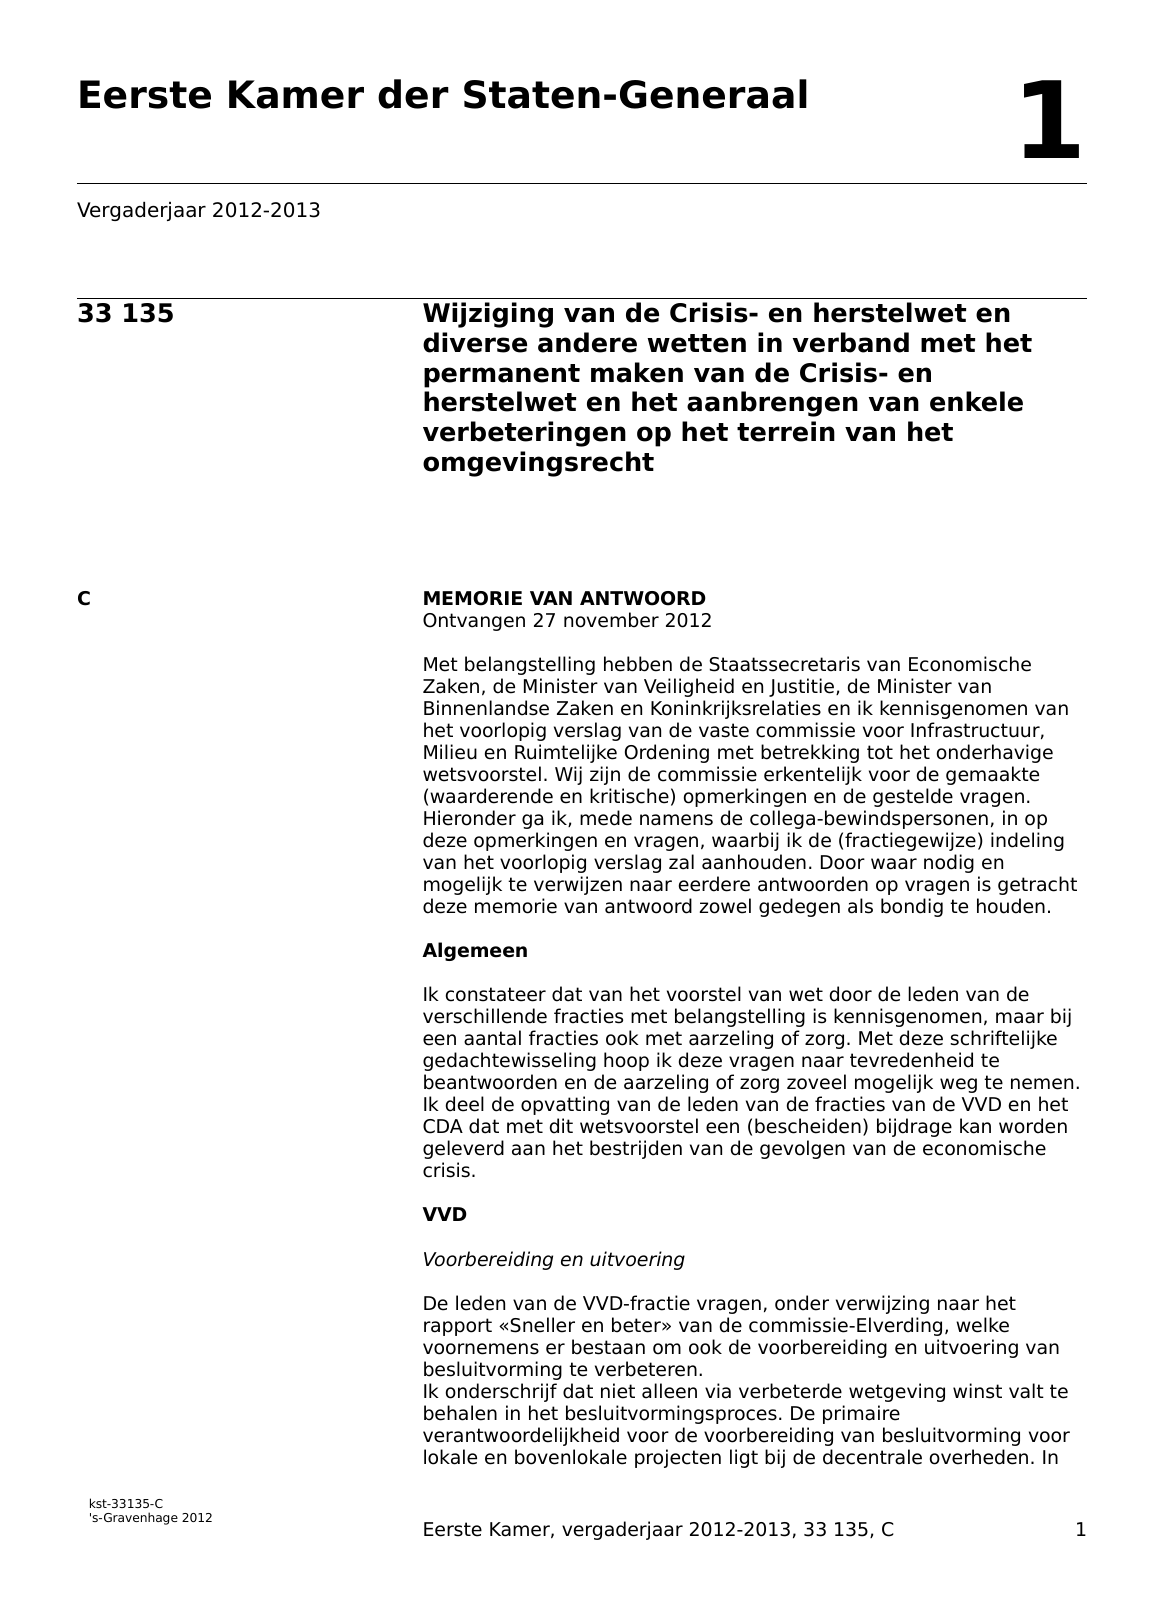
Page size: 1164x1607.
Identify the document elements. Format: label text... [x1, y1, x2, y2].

text Ontvangen 27 november 2012 [422, 610, 1087, 632]
text Ik constateer dat van het voorstel van wet door de leden van de verschillende fracties met belangstelling is kennisgenomen, maar bij een aantal fracties ook met aarzeling of zorg. Met deze schriftelijke gedachtewisseling hoop ik deze vragen naar tevredenheid te beantwoorden en de aarzeling of zorg zoveel mogelijk weg te nemen. Ik deel de opvatting van de leden van de fracties van de VVD en het CDA dat met dit wetsvoorstel een (bescheiden) bijdrage kan worden geleverd aan het bestrijden van de gevolgen van de economische crisis. [422, 984, 1087, 1182]
subtitle VVD [422, 1204, 1087, 1226]
subtitle 33 135 Wijziging van de Crisis- en herstelwet en diverse andere wetten in verband met het permanent maken van de Crisis- en herstelwet en het aanbrengen van enkele verbeteringen op het terrein van het omgevingsrecht [77, 299, 1087, 477]
text De leden van de VVD-fractie vragen, onder verwijzing naar het rapport «Sneller en beter» van de commissie-Elverding, welke voornemens er bestaan om ook de voorbereiding en uitvoering van besluitvorming te verbeteren. [422, 1293, 1087, 1381]
text Ik onderschrijf dat niet alleen via verbeterde wetgeving winst valt te behalen in het besluitvormingsproces. De primaire verantwoordelijkheid voor de voorbereiding van besluitvorming voor lokale en bovenlokale projecten ligt bij de decentrale overheden. In [422, 1381, 1087, 1468]
table_header Eerste Kamer der Staten-Generaal [77, 59, 886, 183]
table_cell Vergaderjaar 2012-2013 [77, 184, 1087, 298]
subtitle C MEMORIE VAN ANTWOORD [77, 588, 1087, 610]
text 's-Gravenhage 2012 [88, 1511, 323, 1525]
subtitle Voorbereiding en uitvoering [422, 1248, 1087, 1271]
text kst-33135-C [88, 1497, 323, 1511]
text Met belangstelling hebben de Staatssecretaris van Economische Zaken, de Minister van Veiligheid en Justitie, de Minister van Binnenlandse Zaken en Koninkrijksrelaties en ik kennisgenomen van het voorlopig verslag van de vaste commissie voor Infrastructuur, Milieu en Ruimtelijke Ordening met betrekking tot het onderhavige wetsvoorstel. Wij zijn de commissie erkentelijk voor de gemaakte (waarderende en kritische) opmerkingen en de gestelde vragen. Hieronder ga ik, mede namens de collega-bewindspersonen, in op deze opmerkingen en vragen, waarbij ik de (fractiegewijze) indeling van het voorlopig verslag zal aanhouden. Door waar nodig en mogelijk te verwijzen naar eerdere antwoorden op vragen is getracht deze memorie van antwoord zowel gedegen als bondig te houden. [422, 654, 1087, 918]
subtitle Algemeen [422, 940, 1087, 962]
table_header 1 [886, 59, 1087, 183]
